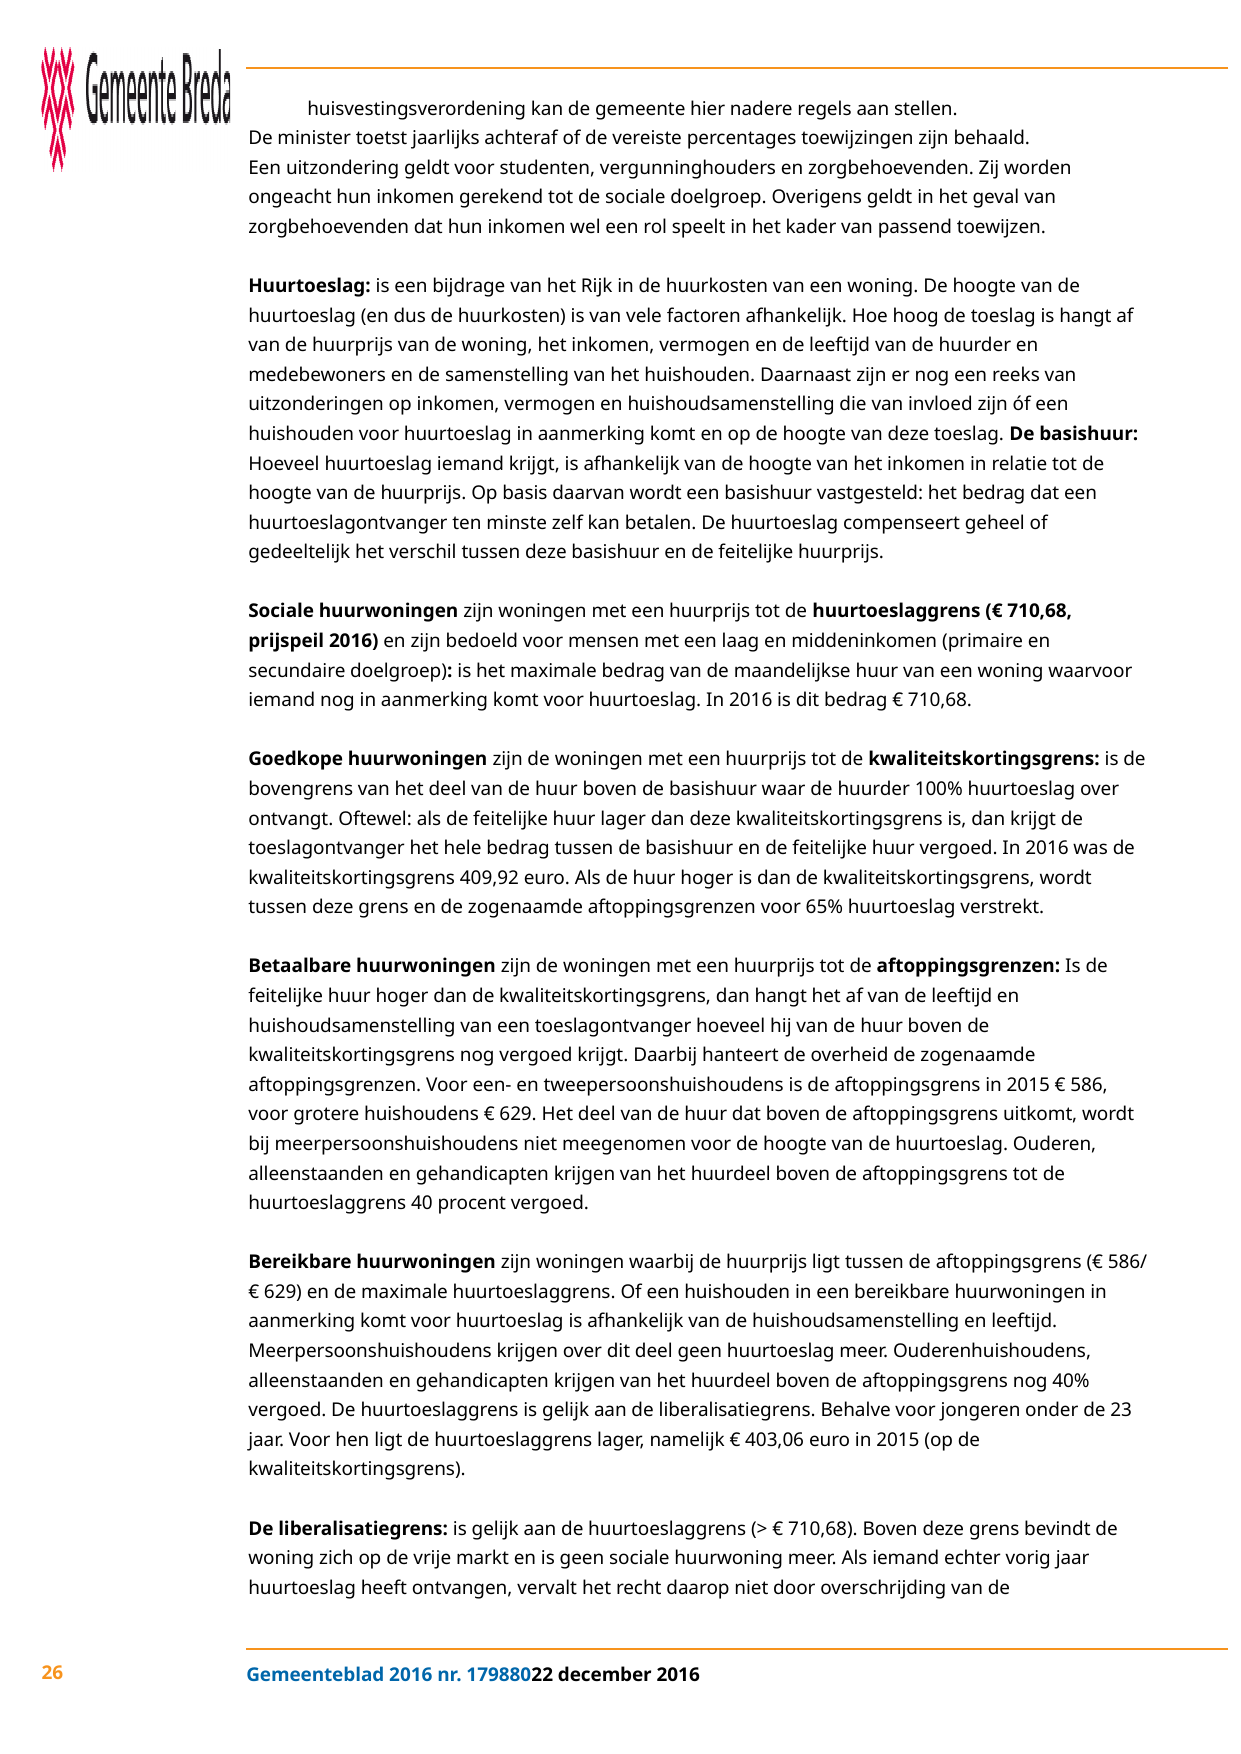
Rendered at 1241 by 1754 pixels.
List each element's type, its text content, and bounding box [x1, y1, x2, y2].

text Sociale huurwoningen zijn woningen met een huurprijs tot de huurtoeslaggrens (€ 710,68, prijspeil 2016) en zijn bedoeld voor mensen met een laag en middeninkomen (primaire en secundaire doelgroep): is het maximale bedrag van de maandelijkse huur van een woning waarvoor iemand nog in aanmerking komt voor huurtoeslag. In 2016 is dit bedrag € 710,68. [248, 598, 1152, 712]
picture [41, 47, 231, 172]
text De liberalisatiegrens: is gelijk aan de huurtoeslaggrens (> € 710,68). Boven deze grens bevindt de woning zich op de vrije markt en is geen sociale huurwoning meer. Als iemand echter vorig jaar huurtoeslag heeft ontvangen, vervalt het recht daarop niet door overschrijding van de [248, 1515, 1152, 1600]
text Goedkope huurwoningen zijn de woningen met een huurprijs tot de kwaliteitskortingsgrens: is de bovengrens van het deel van de huur boven de basishuur waar de huurder 100% huurtoeslag over ontvangt. Oftewel: als de feitelijke huur lager dan deze kwaliteitskortingsgrens is, dan krijgt de toeslagontvanger het hele bedrag tussen de basishuur en de feitelijke huur vergoed. In 2016 was de kwaliteitskortingsgrens 409,92 euro. Als de huur hoger is dan de kwaliteitskortingsgrens, wordt tussen deze grens en de zogenaamde aftoppingsgrenzen voor 65% huurtoeslag verstrekt. [248, 746, 1152, 919]
list huisvestingsverordening kan de gemeente hier nadere regels aan stellen. [248, 95, 1152, 121]
text Huurtoeslag: is een bijdrage van het Rijk in de huurkosten van een woning. De hoogte van de huurtoeslag (en dus de huurkosten) is van vele factoren afhankelijk. Hoe hoog de toeslag is hangt af van de huurprijs van de woning, het inkomen, vermogen en de leeftijd van de huurder en medebewoners en de samenstelling van het huishouden. Daarnaast zijn er nog een reeks van uitzonderingen op inkomen, vermogen en huishoudsamenstelling die van invloed zijn óf een huishouden voor huurtoeslag in aanmerking komt en op de hoogte van deze toeslag. De basishuur: Hoeveel huurtoeslag iemand krijgt, is afhankelijk van de hoogte van het inkomen in relatie tot de hoogte van de huurprijs. Op basis daarvan wordt een basishuur vastgesteld: het bedrag dat een huurtoeslagontvanger ten minste zelf kan betalen. De huurtoeslag compenseert geheel of gedeeltelijk het verschil tussen deze basishuur en de feitelijke huurprijs. [248, 272, 1152, 564]
text Een uitzondering geldt voor studenten, vergunninghouders en zorgbehoevenden. Zij worden ongeacht hun inkomen gerekend tot de sociale doelgroep. Overigens geldt in het geval van zorgbehoevenden dat hun inkomen wel een rol speelt in het kader van passend toewijzen. [248, 154, 1152, 239]
text Betaalbare huurwoningen zijn de woningen met een huurprijs tot de aftoppingsgrenzen: Is de feitelijke huur hoger dan de kwaliteitskortingsgrens, dan hangt het af van de leeftijd en huishoudsamenstelling van een toeslagontvanger hoeveel hij van de huur boven de kwaliteitskortingsgrens nog vergoed krijgt. Daarbij hanteert de overheid de zogenaamde aftoppingsgrenzen. Voor een- en tweepersoonshuishoudens is de aftoppingsgrens in 2015 € 586, voor grotere huishoudens € 629. Het deel van de huur dat boven de aftoppingsgrens uitkomt, wordt bij meerpersoonshuishoudens niet meegenomen voor de hoogte van de huurtoeslag. Ouderen, alleenstaanden en gehandicapten krijgen van het huurdeel boven de aftoppingsgrens tot de huurtoeslaggrens 40 procent vergoed. [248, 953, 1152, 1215]
text Bereikbare huurwoningen zijn woningen waarbij de huurprijs ligt tussen de aftoppingsgrens (€ 586/ € 629) en de maximale huurtoeslaggrens. Of een huishouden in een bereikbare huurwoningen in aanmerking komt voor huurtoeslag is afhankelijk van de huishoudsamenstelling en leeftijd. Meerpersoonshuishoudens krijgen over dit deel geen huurtoeslag meer. Ouderenhuishoudens, alleenstaanden en gehandicapten krijgen van het huurdeel boven de aftoppingsgrens nog 40% vergoed. De huurtoeslaggrens is gelijk aan de liberalisatiegrens. Behalve voor jongeren onder de 23 jaar. Voor hen ligt de huurtoeslaggrens lager, namelijk € 403,06 euro in 2015 (op de kwaliteitskortingsgrens). [248, 1248, 1152, 1481]
text De minister toetst jaarlijks achteraf of de vereiste percentages toewijzingen zijn behaald. [248, 124, 1152, 150]
